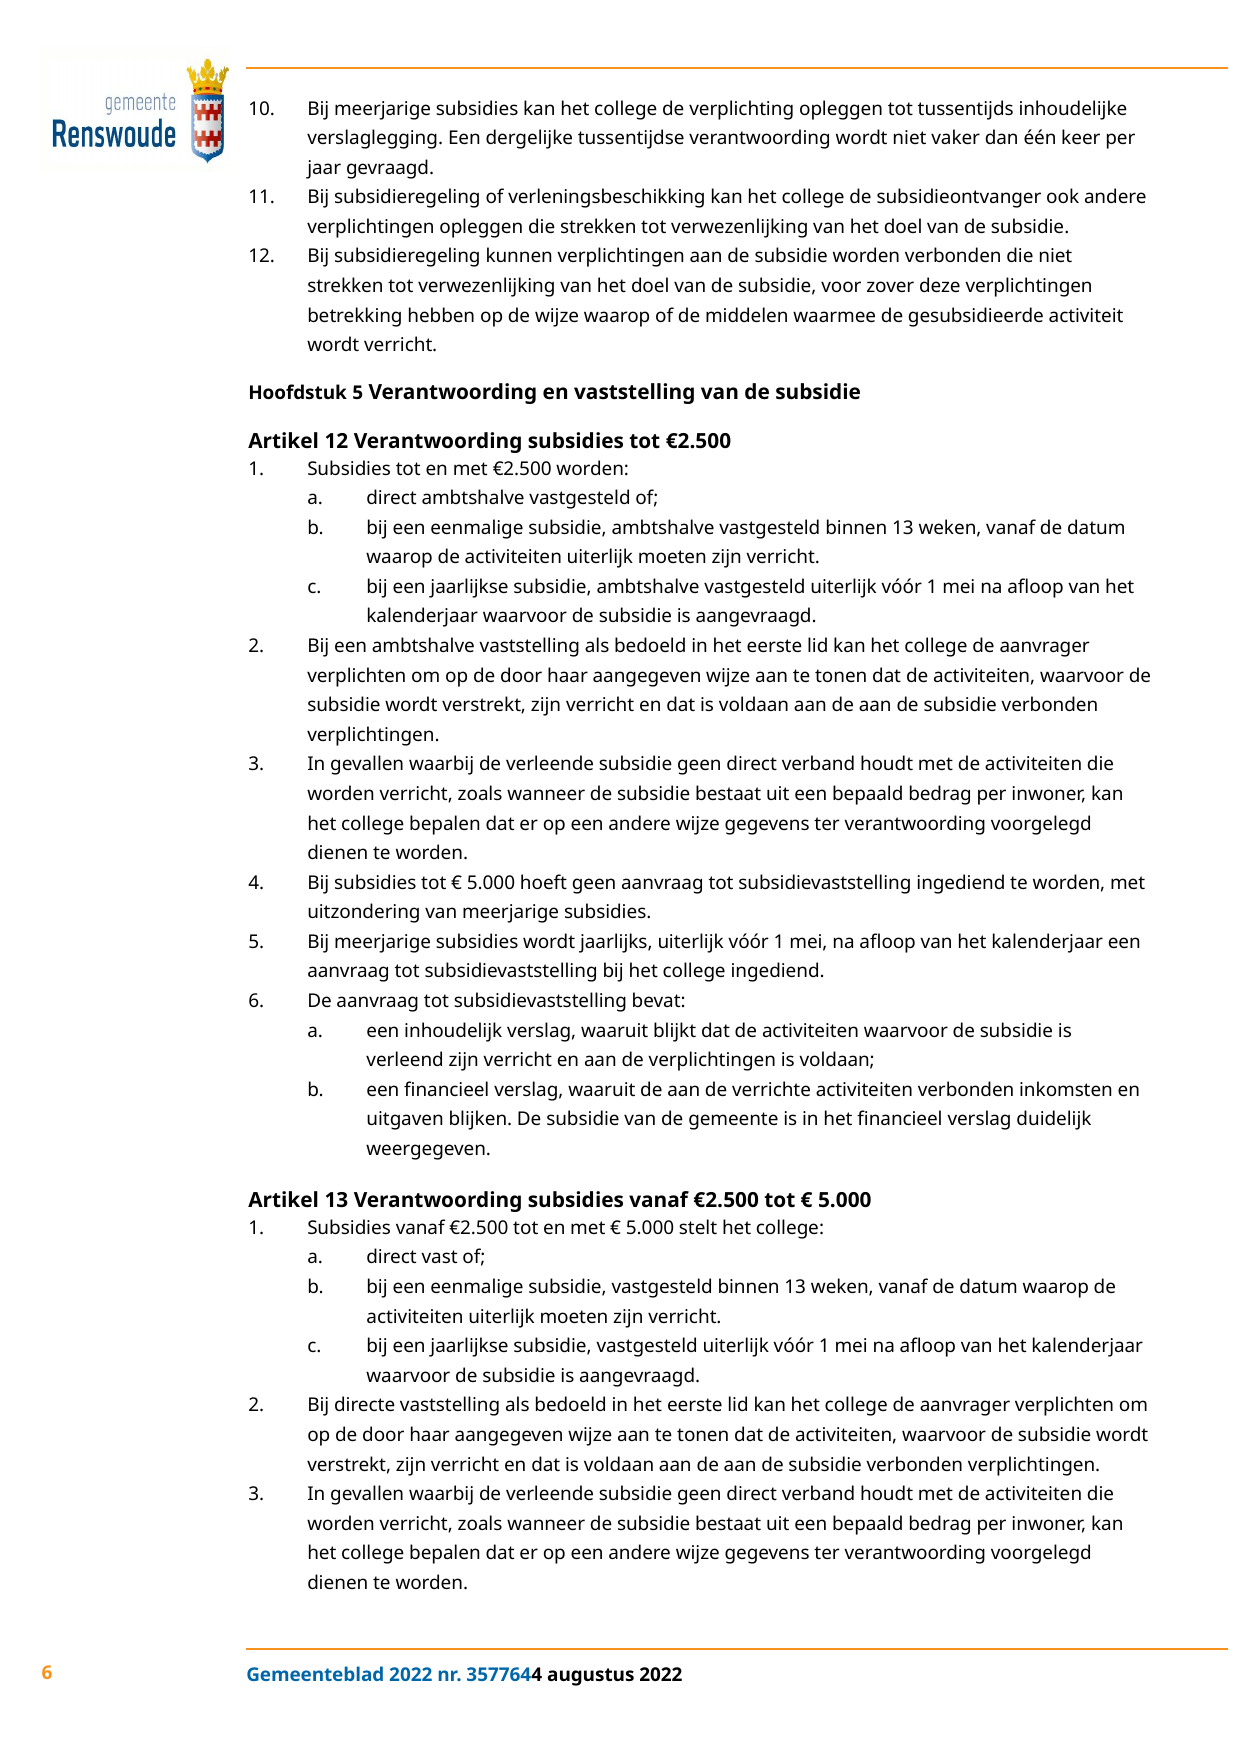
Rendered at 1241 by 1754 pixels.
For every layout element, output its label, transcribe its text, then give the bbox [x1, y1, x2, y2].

list direct vast of; [307, 1244, 1152, 1269]
list een inhoudelijk verslag, waaruit blijkt dat de activiteiten waarvoor de subsidie is verleend zijn verricht en aan de verplichtingen is voldaan; [307, 1017, 1152, 1072]
text Artikel 12 Verantwoording subsidies tot €2.500 [248, 426, 1152, 455]
list Bij een ambtshalve vaststelling als bedoeld in het eerste lid kan het college de aanvrager verplichten om op de door haar aangegeven wijze aan te tonen dat de activiteiten, waarvoor de subsidie wordt verstrekt, zijn verricht en dat is voldaan aan de aan de subsidie verbonden verplichtingen. [248, 632, 1152, 747]
list Bij meerjarige subsidies wordt jaarlijks, uiterlijk vóór 1 mei, na afloop van het kalenderjaar een aanvraag tot subsidievaststelling bij het college ingediend. [248, 928, 1152, 983]
list een financieel verslag, waaruit de aan de verrichte activiteiten verbonden inkomsten en uitgaven blijken. De subsidie van de gemeente is in het financieel verslag duidelijk weergegeven. [307, 1076, 1152, 1161]
list Bij meerjarige subsidies kan het college de verplichting opleggen tot tussentijds inhoudelijke verslaglegging. Een dergelijke tussentijdse verantwoording wordt niet vaker dan één keer per jaar gevraagd. [248, 95, 1152, 180]
list Subsidies tot en met €2.500 worden: [248, 455, 1152, 481]
list In gevallen waarbij de verleende subsidie geen direct verband houdt met de activiteiten die worden verricht, zoals wanneer de subsidie bestaat uit een bepaald bedrag per inwoner, kan het college bepalen dat er op een andere wijze gegevens ter verantwoording voorgelegd dienen te worden. [248, 751, 1152, 865]
list Bij subsidieregeling kunnen verplichtingen aan de subsidie worden verbonden die niet strekken tot verwezenlijking van het doel van de subsidie, voor zover deze verplichtingen betrekking hebben op de wijze waarop of de middelen waarmee de gesubsidieerde activiteit wordt verricht. [248, 243, 1152, 357]
list Subsidies vanaf €2.500 tot en met € 5.000 stelt het college: [248, 1214, 1152, 1240]
list bij een jaarlijkse subsidie, ambtshalve vastgesteld uiterlijk vóór 1 mei na afloop van het kalenderjaar waarvoor de subsidie is aangevraagd. [307, 573, 1152, 628]
text Hoofdstuk 5 Verantwoording en vaststelling van de subsidie [248, 377, 1152, 406]
picture [41, 47, 231, 172]
list De aanvraag tot subsidievaststelling bevat: [248, 987, 1152, 1013]
list bij een eenmalige subsidie, ambtshalve vastgesteld binnen 13 weken, vanaf de datum waarop de activiteiten uiterlijk moeten zijn verricht. [307, 514, 1152, 569]
text Artikel 13 Verantwoording subsidies vanaf €2.500 tot € 5.000 [248, 1186, 1152, 1214]
list Bij subsidies tot € 5.000 hoeft geen aanvraag tot subsidievaststelling ingediend te worden, met uitzondering van meerjarige subsidies. [248, 869, 1152, 924]
list In gevallen waarbij de verleende subsidie geen direct verband houdt met de activiteiten die worden verricht, zoals wanneer de subsidie bestaat uit een bepaald bedrag per inwoner, kan het college bepalen dat er op een andere wijze gegevens ter verantwoording voorgelegd dienen te worden. [248, 1480, 1152, 1595]
list bij een jaarlijkse subsidie, vastgesteld uiterlijk vóór 1 mei na afloop van het kalenderjaar waarvoor de subsidie is aangevraagd. [307, 1332, 1152, 1388]
list bij een eenmalige subsidie, vastgesteld binnen 13 weken, vanaf de datum waarop de activiteiten uiterlijk moeten zijn verricht. [307, 1273, 1152, 1328]
list direct ambtshalve vastgesteld of; [307, 484, 1152, 510]
list Bij subsidieregeling of verleningsbeschikking kan het college de subsidieontvanger ook andere verplichtingen opleggen die strekken tot verwezenlijking van het doel van de subsidie. [248, 183, 1152, 239]
list Bij directe vaststelling als bedoeld in het eerste lid kan het college de aanvrager verplichten om op de door haar aangegeven wijze aan te tonen dat de activiteiten, waarvoor de subsidie wordt verstrekt, zijn verricht en dat is voldaan aan de aan de subsidie verbonden verplichtingen. [248, 1392, 1152, 1476]
